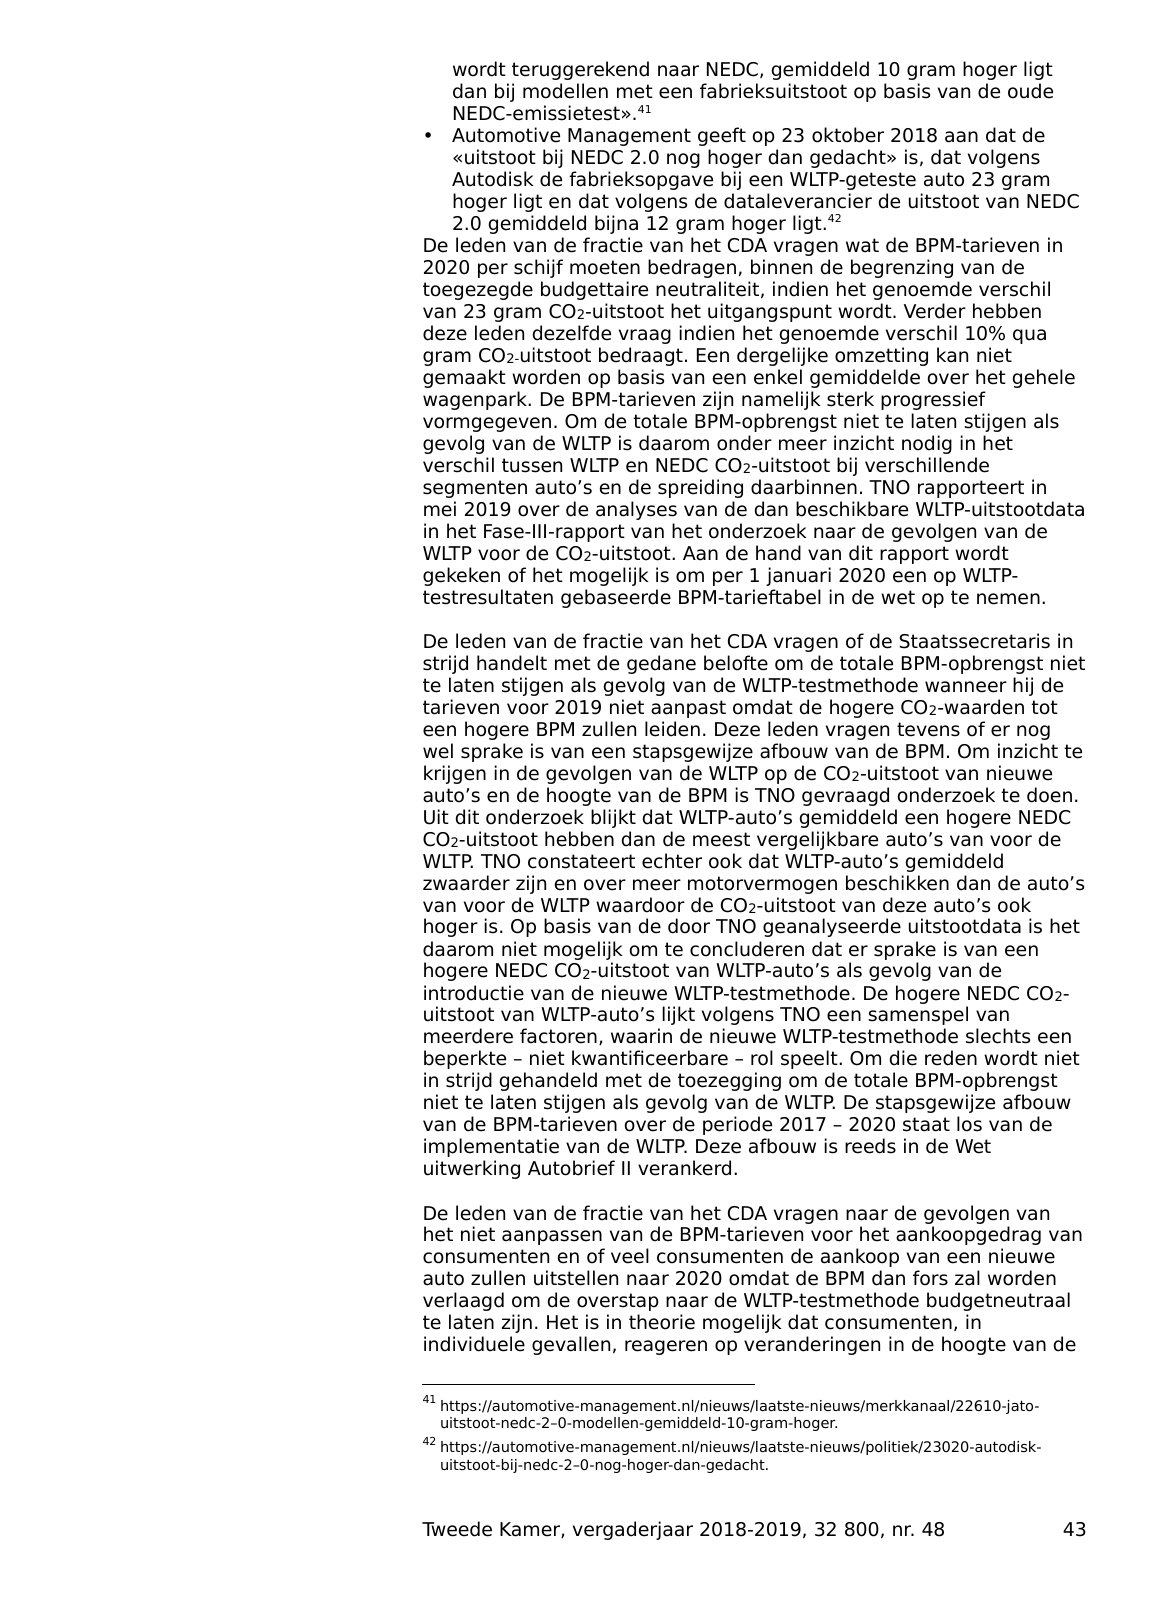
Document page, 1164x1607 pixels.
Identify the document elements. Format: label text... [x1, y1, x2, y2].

text De leden van de fractie van het CDA vragen naar de gevolgen van het niet aanpassen van de BPM-tarieven voor het aankoopgedrag van consumenten en of veel consumenten de aankoop van een nieuwe auto zullen uitstellen naar 2020 omdat de BPM dan fors zal worden verlaagd om de overstap naar de WLTP-testmethode budgetneutraal te laten zijn. Het is in theorie mogelijk dat consumenten, in individuele gevallen, reageren op veranderingen in de hoogte van de [422, 1202, 1087, 1356]
text wordt teruggerekend naar NEDC, gemiddeld 10 gram hoger ligt dan bij modellen met een fabrieksuitstoot op basis van de oude NEDC-emissietest». [422, 59, 1087, 125]
text De leden van de fractie van het CDA vragen wat de BPM-tarieven in 2020 per schijf moeten bedragen, binnen de begrenzing van de toegezegde budgettaire neutraliteit, indien het genoemde verschil van 23 gram CO2-uitstoot het uitgangspunt wordt. Verder hebben deze leden dezelfde vraag indien het genoemde verschil 10% qua gram CO2-uitstoot bedraagt. Een dergelijke omzetting kan niet gemaakt worden op basis van een enkel gemiddelde over het gehele wagenpark. De BPM-tarieven zijn namelijk sterk progressief vormgegeven. Om de totale BPM-opbrengst niet te laten stijgen als gevolg van de WLTP is daarom onder meer inzicht nodig in het verschil tussen WLTP en NEDC CO2-uitstoot bij verschillende segmenten auto’s en de spreiding daarbinnen. TNO rapporteert in mei 2019 over de analyses van de dan beschikbare WLTP-uitstootdata in het Fase-III-rapport van het onderzoek naar de gevolgen van de WLTP voor de CO2-uitstoot. Aan de hand van dit rapport wordt gekeken of het mogelijk is om per 1 januari 2020 een op WLTP-testresultaten gebaseerde BPM-tarieftabel in de wet op te nemen. [422, 235, 1087, 608]
text • Automotive Management geeft op 23 oktober 2018 aan dat de «uitstoot bij NEDC 2.0 nog hoger dan gedacht» is, dat volgens Autodisk de fabrieksopgave bij een WLTP-geteste auto 23 gram hoger ligt en dat volgens de dataleverancier de uitstoot van NEDC 2.0 gemiddeld bijna 12 gram hoger ligt. [422, 125, 1087, 235]
text De leden van de fractie van het CDA vragen of de Staatssecretaris in strijd handelt met de gedane belofte om de totale BPM-opbrengst niet te laten stijgen als gevolg van de WLTP-testmethode wanneer hij de tarieven voor 2019 niet aanpast omdat de hogere CO2-waarden tot een hogere BPM zullen leiden. Deze leden vragen tevens of er nog wel sprake is van een stapsgewijze afbouw van de BPM. Om inzicht te krijgen in de gevolgen van de WLTP op de CO2-uitstoot van nieuwe auto’s en de hoogte van de BPM is TNO gevraagd onderzoek te doen. Uit dit onderzoek blijkt dat WLTP-auto’s gemiddeld een hogere NEDC CO2-uitstoot hebben dan de meest vergelijkbare auto’s van voor de WLTP. TNO constateert echter ook dat WLTP-auto’s gemiddeld zwaarder zijn en over meer motorvermogen beschikken dan de auto’s van voor de WLTP waardoor de CO2-uitstoot van deze auto’s ook hoger is. Op basis van de door TNO geanalyseerde uitstootdata is het daarom niet mogelijk om te concluderen dat er sprake is van een hogere NEDC CO2-uitstoot van WLTP-auto’s als gevolg van de introductie van de nieuwe WLTP-testmethode. De hogere NEDC CO2-uitstoot van WLTP-auto’s lijkt volgens TNO een samenspel van meerdere factoren, waarin de nieuwe WLTP-testmethode slechts een beperkte – niet kwantificeerbare – rol speelt. Om die reden wordt niet in strijd gehandeld met de toezegging om de totale BPM-opbrengst niet te laten stijgen als gevolg van de WLTP. De stapsgewijze afbouw van de BPM-tarieven over de periode 2017 – 2020 staat los van de implementatie van de WLTP. Deze afbouw is reeds in de Wet uitwerking Autobrief II verankerd. [422, 631, 1087, 1180]
text https://automotive-management.nl/nieuws/laatste-nieuws/merkkanaal/22610-jato-uitstoot-nedc-2–0-modellen-gemiddeld-10-gram-hoger. [422, 1393, 1087, 1432]
text https://automotive-management.nl/nieuws/laatste-nieuws/politiek/23020-autodisk-uitstoot-bij-nedc-2–0-nog-hoger-dan-gedacht. [422, 1435, 1087, 1474]
